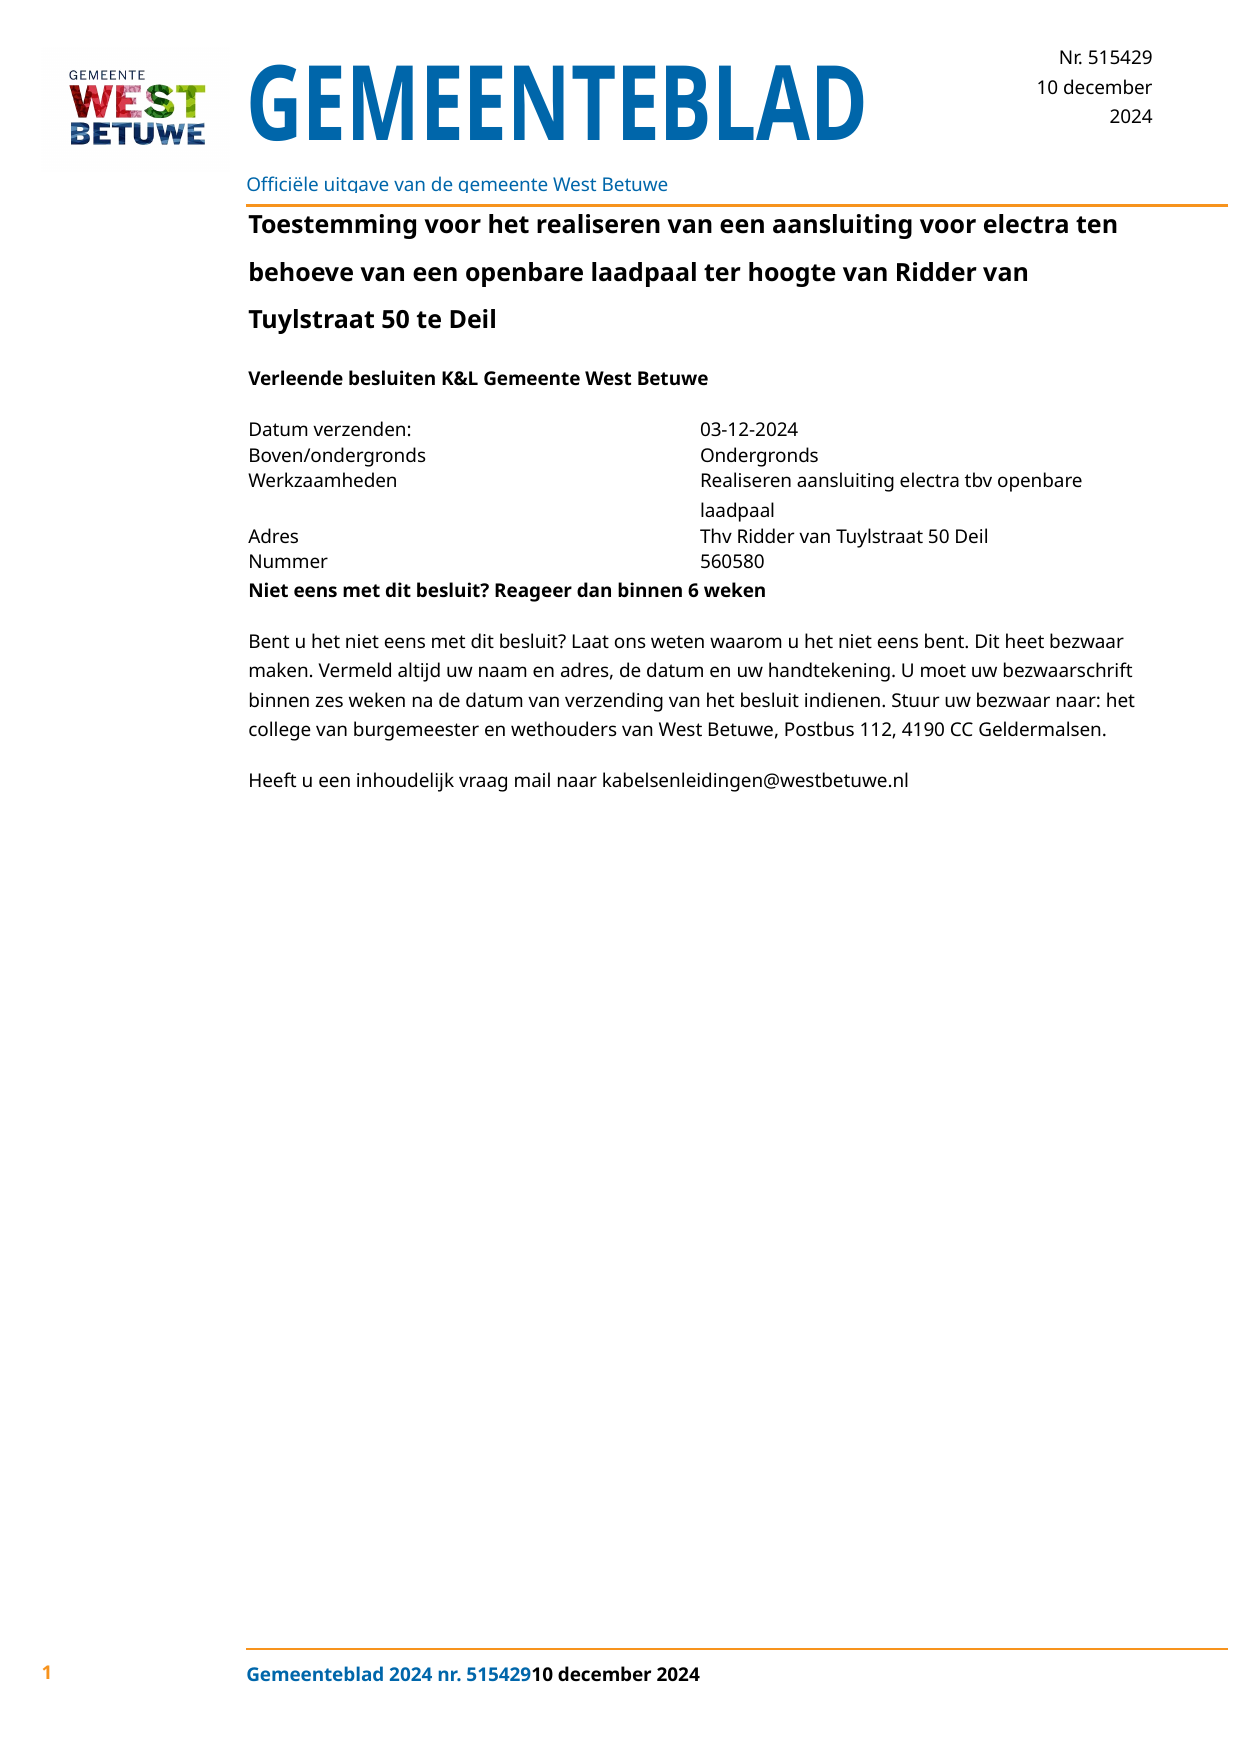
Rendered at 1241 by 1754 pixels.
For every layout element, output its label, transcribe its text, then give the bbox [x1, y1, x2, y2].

table_cell Thv Ridder van Tuylstraat 50 Deil [700, 523, 1152, 548]
table_cell Nummer [248, 549, 700, 574]
text Niet eens met dit besluit? Reageer dan binnen 6 weken [248, 577, 1152, 603]
text Verleende besluiten K&L Gemeente West Betuwe [248, 366, 1152, 391]
text Toestemming voor het realiseren van een aansluiting voor electra ten behoeve van een openbare laadpaal ter hoogte van Ridder van Tuylstraat 50 te Deil [248, 207, 1152, 336]
text Heeft u een inhoudelijk vraag mail naar kabelsenleidingen@westbetuwe.nl [248, 767, 1152, 793]
table_header Datum verzenden: [248, 416, 700, 442]
table_cell Realiseren aansluiting electra tbv openbare laadpaal [700, 468, 1152, 523]
table_cell 560580 [700, 549, 1152, 574]
table_cell Boven/ondergronds [248, 442, 700, 467]
table_header 03-12-2024 [700, 416, 1152, 442]
picture [41, 47, 231, 172]
table_cell Ondergronds [700, 442, 1152, 467]
table_cell Werkzaamheden [248, 468, 700, 523]
text Bent u het niet eens met dit besluit? Laat ons weten waarom u het niet eens bent. Dit heet bezwaar maken. Vermeld altijd uw naam en adres, de datum en uw handtekening. U moet uw bezwaarschrift binnen zes weken na de datum van verzending van het besluit indienen. Stuur uw bezwaar naar: het college van burgemeester en wethouders van West Betuwe, Postbus 112, 4190 CC Geldermalsen. [248, 628, 1152, 742]
table_cell Adres [248, 523, 700, 548]
